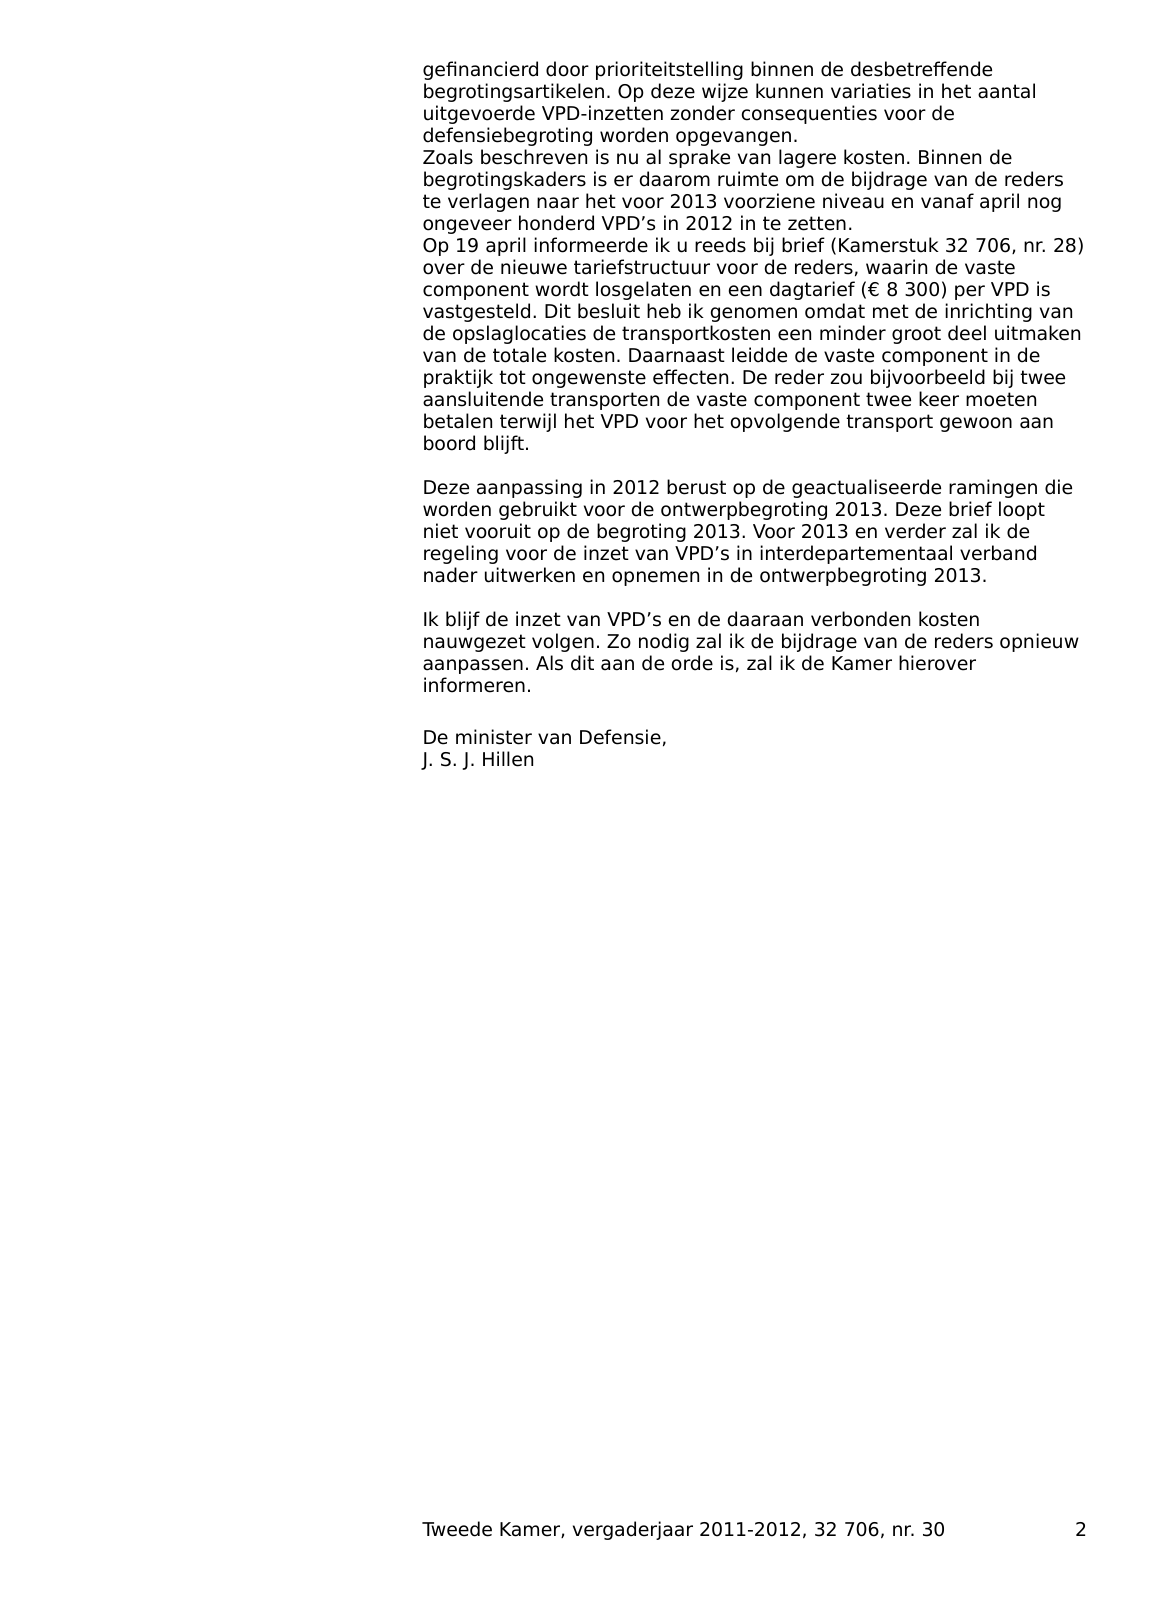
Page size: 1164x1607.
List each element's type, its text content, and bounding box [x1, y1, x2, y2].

text gefinancierd door prioriteitstelling binnen de desbetreffende begrotingsartikelen. Op deze wijze kunnen variaties in het aantal uitgevoerde VPD-inzetten zonder consequenties voor de defensiebegroting worden opgevangen. [422, 59, 1087, 147]
text Ik blijf de inzet van VPD’s en de daaraan verbonden kosten nauwgezet volgen. Zo nodig zal ik de bijdrage van de reders opnieuw aanpassen. Als dit aan de orde is, zal ik de Kamer hierover informeren. [422, 609, 1087, 697]
text Zoals beschreven is nu al sprake van lagere kosten. Binnen de begrotingskaders is er daarom ruimte om de bijdrage van de reders te verlagen naar het voor 2013 voorziene niveau en vanaf april nog ongeveer honderd VPD’s in 2012 in te zetten. [422, 147, 1087, 235]
text Op 19 april informeerde ik u reeds bij brief (Kamerstuk 32 706, nr. 28) over de nieuwe tariefstructuur voor de reders, waarin de vaste component wordt losgelaten en een dagtarief (€ 8 300) per VPD is vastgesteld. Dit besluit heb ik genomen omdat met de inrichting van de opslaglocaties de transportkosten een minder groot deel uitmaken van de totale kosten. Daarnaast leidde de vaste component in de praktijk tot ongewenste effecten. De reder zou bijvoorbeeld bij twee aansluitende transporten de vaste component twee keer moeten betalen terwijl het VPD voor het opvolgende transport gewoon aan boord blijft. [422, 235, 1087, 455]
text De minister van Defensie, J. S. J. Hillen [422, 727, 1087, 771]
text Deze aanpassing in 2012 berust op de geactualiseerde ramingen die worden gebruikt voor de ontwerpbegroting 2013. Deze brief loopt niet vooruit op de begroting 2013. Voor 2013 en verder zal ik de regeling voor de inzet van VPD’s in interdepartementaal verband nader uitwerken en opnemen in de ontwerpbegroting 2013. [422, 477, 1087, 587]
